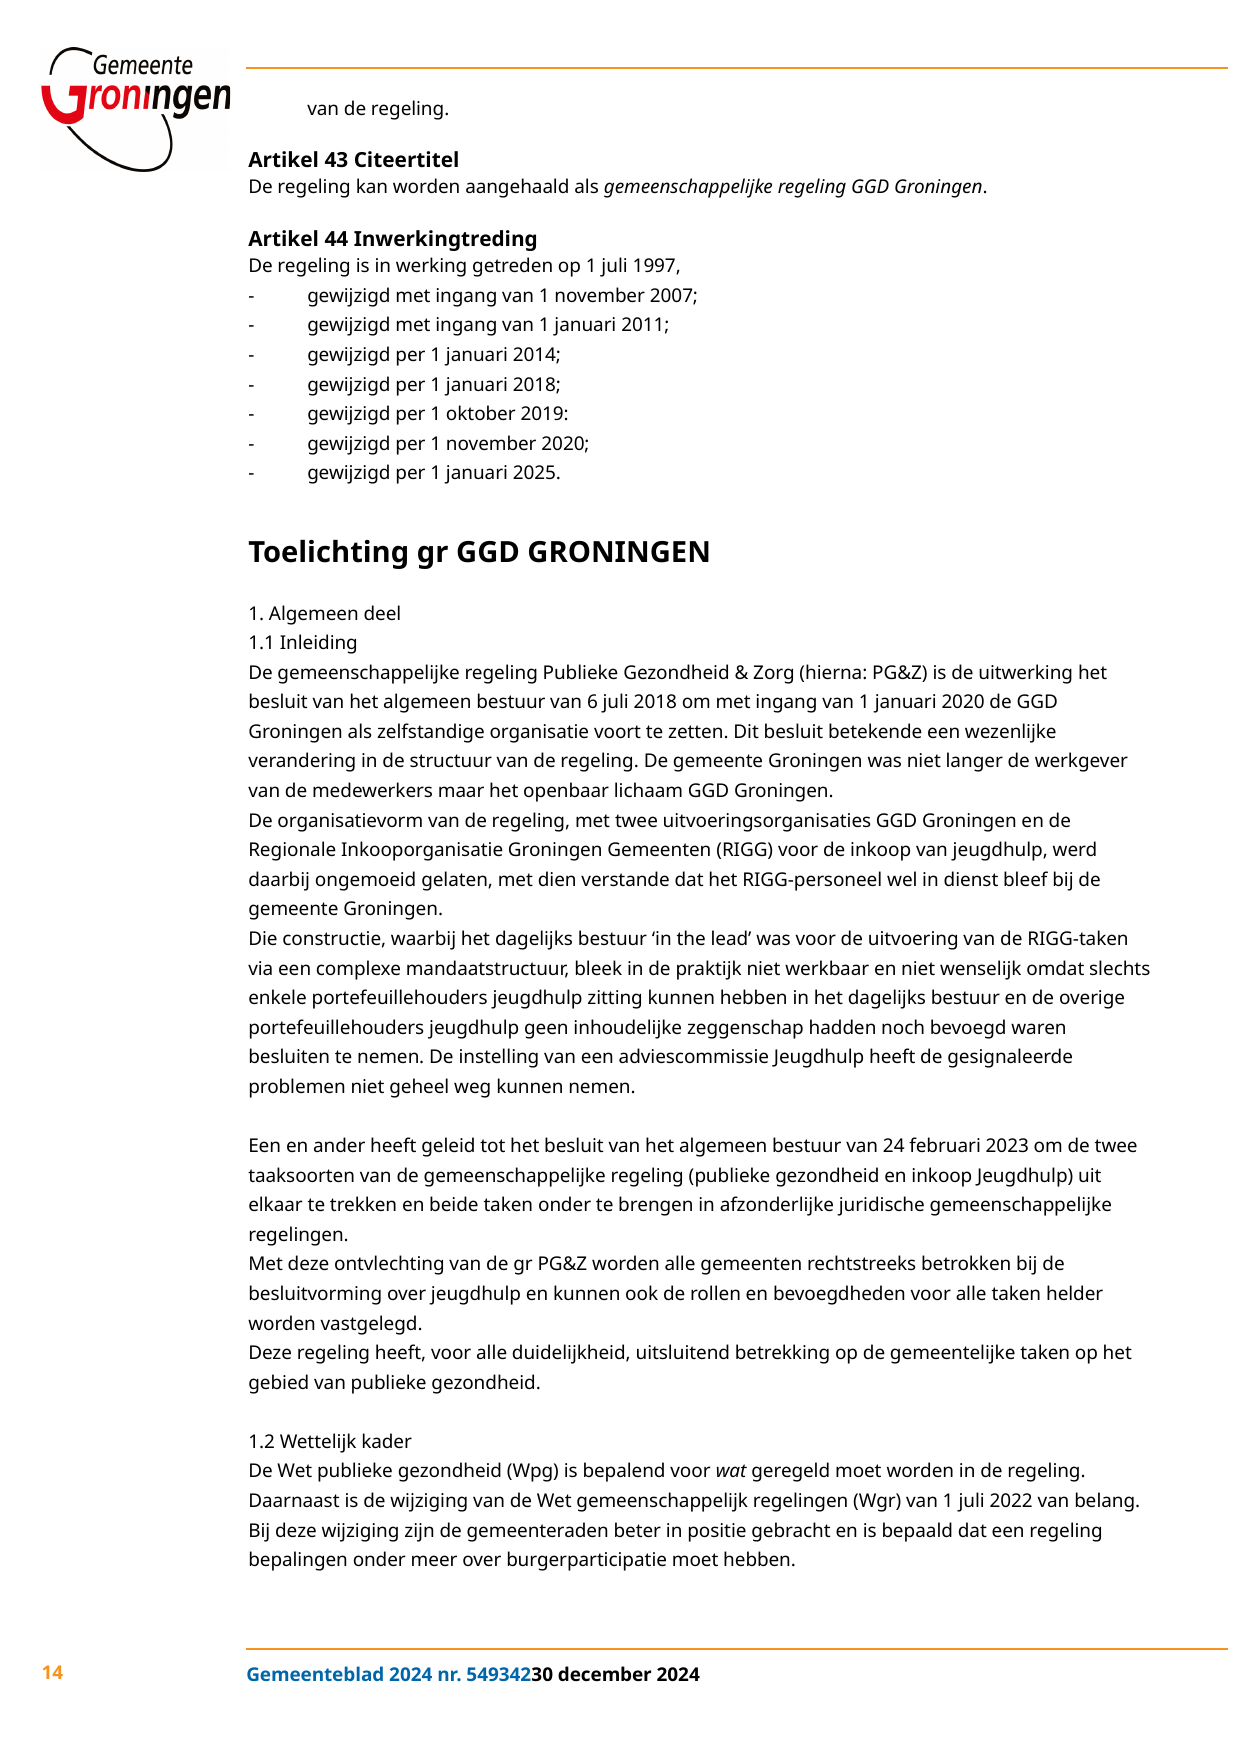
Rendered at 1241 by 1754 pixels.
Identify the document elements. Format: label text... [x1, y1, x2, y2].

list gewijzigd per 1 januari 2014; [248, 341, 1152, 367]
text 1.2 Wettelijk kader [248, 1428, 1152, 1454]
text De gemeenschappelijke regeling Publieke Gezondheid & Zorg (hierna: PG&Z) is de uitwerking het besluit van het algemeen bestuur van 6 juli 2018 om met ingang van 1 januari 2020 de GGD Groningen als zelfstandige organisatie voort te zetten. Dit besluit betekende een wezenlijke verandering in de structuur van de regeling. De gemeente Groningen was niet langer de werkgever van de medewerkers maar het openbaar lichaam GGD Groningen. [248, 659, 1152, 803]
text Deze regeling heeft, voor alle duidelijkheid, uitsluitend betrekking op de gemeentelijke taken op het gebied van publieke gezondheid. [248, 1339, 1152, 1395]
text De organisatievorm van de regeling, met twee uitvoeringsorganisaties GGD Groningen en de Regionale Inkooporganisatie Groningen Gemeenten (RIGG) voor de inkoop van jeugdhulp, werd daarbij ongemoeid gelaten, met dien verstande dat het RIGG-personeel wel in dienst bleef bij de gemeente Groningen. [248, 807, 1152, 921]
text Artikel 43 Citeertitel [248, 145, 1152, 174]
text 1. Algemeen deel [248, 600, 1152, 626]
text De regeling is in werking getreden op 1 juli 1997, [248, 252, 1152, 278]
text 1.1 Inleiding [248, 629, 1152, 655]
text Daarnaast is de wijziging van de Wet gemeenschappelijk regelingen (Wgr) van 1 juli 2022 van belang. Bij deze wijziging zijn de gemeenteraden beter in positie gebracht en is bepaald dat een regeling bepalingen onder meer over burgerparticipatie moet hebben. [248, 1487, 1152, 1572]
list gewijzigd per 1 januari 2018; [248, 371, 1152, 397]
text Een en ander heeft geleid tot het besluit van het algemeen bestuur van 24 februari 2023 om de twee taaksoorten van de gemeenschappelijke regeling (publieke gezondheid en inkoop Jeugdhulp) uit elkaar te trekken en beide taken onder te brengen in afzonderlijke juridische gemeenschappelijke regelingen. [248, 1132, 1152, 1247]
list gewijzigd met ingang van 1 januari 2011; [248, 312, 1152, 337]
text De Wet publieke gezondheid (Wpg) is bepalend voor wat geregeld moet worden in de regeling. [248, 1458, 1152, 1483]
text Met deze ontvlechting van de gr PG&Z worden alle gemeenten rechtstreeks betrokken bij de besluitvorming over jeugdhulp en kunnen ook de rollen en bevoegdheden voor alle taken helder worden vastgelegd. [248, 1251, 1152, 1336]
text Toelichting gr GGD GRONINGEN [248, 531, 1152, 571]
list gewijzigd per 1 januari 2025. [248, 459, 1152, 485]
picture [41, 47, 231, 172]
list van de regeling. [248, 95, 1152, 121]
list gewijzigd per 1 november 2020; [248, 430, 1152, 456]
text De regeling kan worden aangehaald als gemeenschappelijke regeling GGD Groningen. [248, 174, 1152, 199]
list gewijzigd per 1 oktober 2019: [248, 400, 1152, 426]
text Artikel 44 Inwerkingtreding [248, 224, 1152, 252]
list gewijzigd met ingang van 1 november 2007; [248, 282, 1152, 308]
text Die constructie, waarbij het dagelijks bestuur ‘in the lead’ was voor de uitvoering van de RIGG-taken via een complexe mandaatstructuur, bleek in de praktijk niet werkbaar en niet wenselijk omdat slechts enkele portefeuillehouders jeugdhulp zitting kunnen hebben in het dagelijks bestuur en de overige portefeuillehouders jeugdhulp geen inhoudelijke zeggenschap hadden noch bevoegd waren besluiten te nemen. De instelling van een adviescommissie Jeugdhulp heeft de gesignaleerde problemen niet geheel weg kunnen nemen. [248, 925, 1152, 1099]
